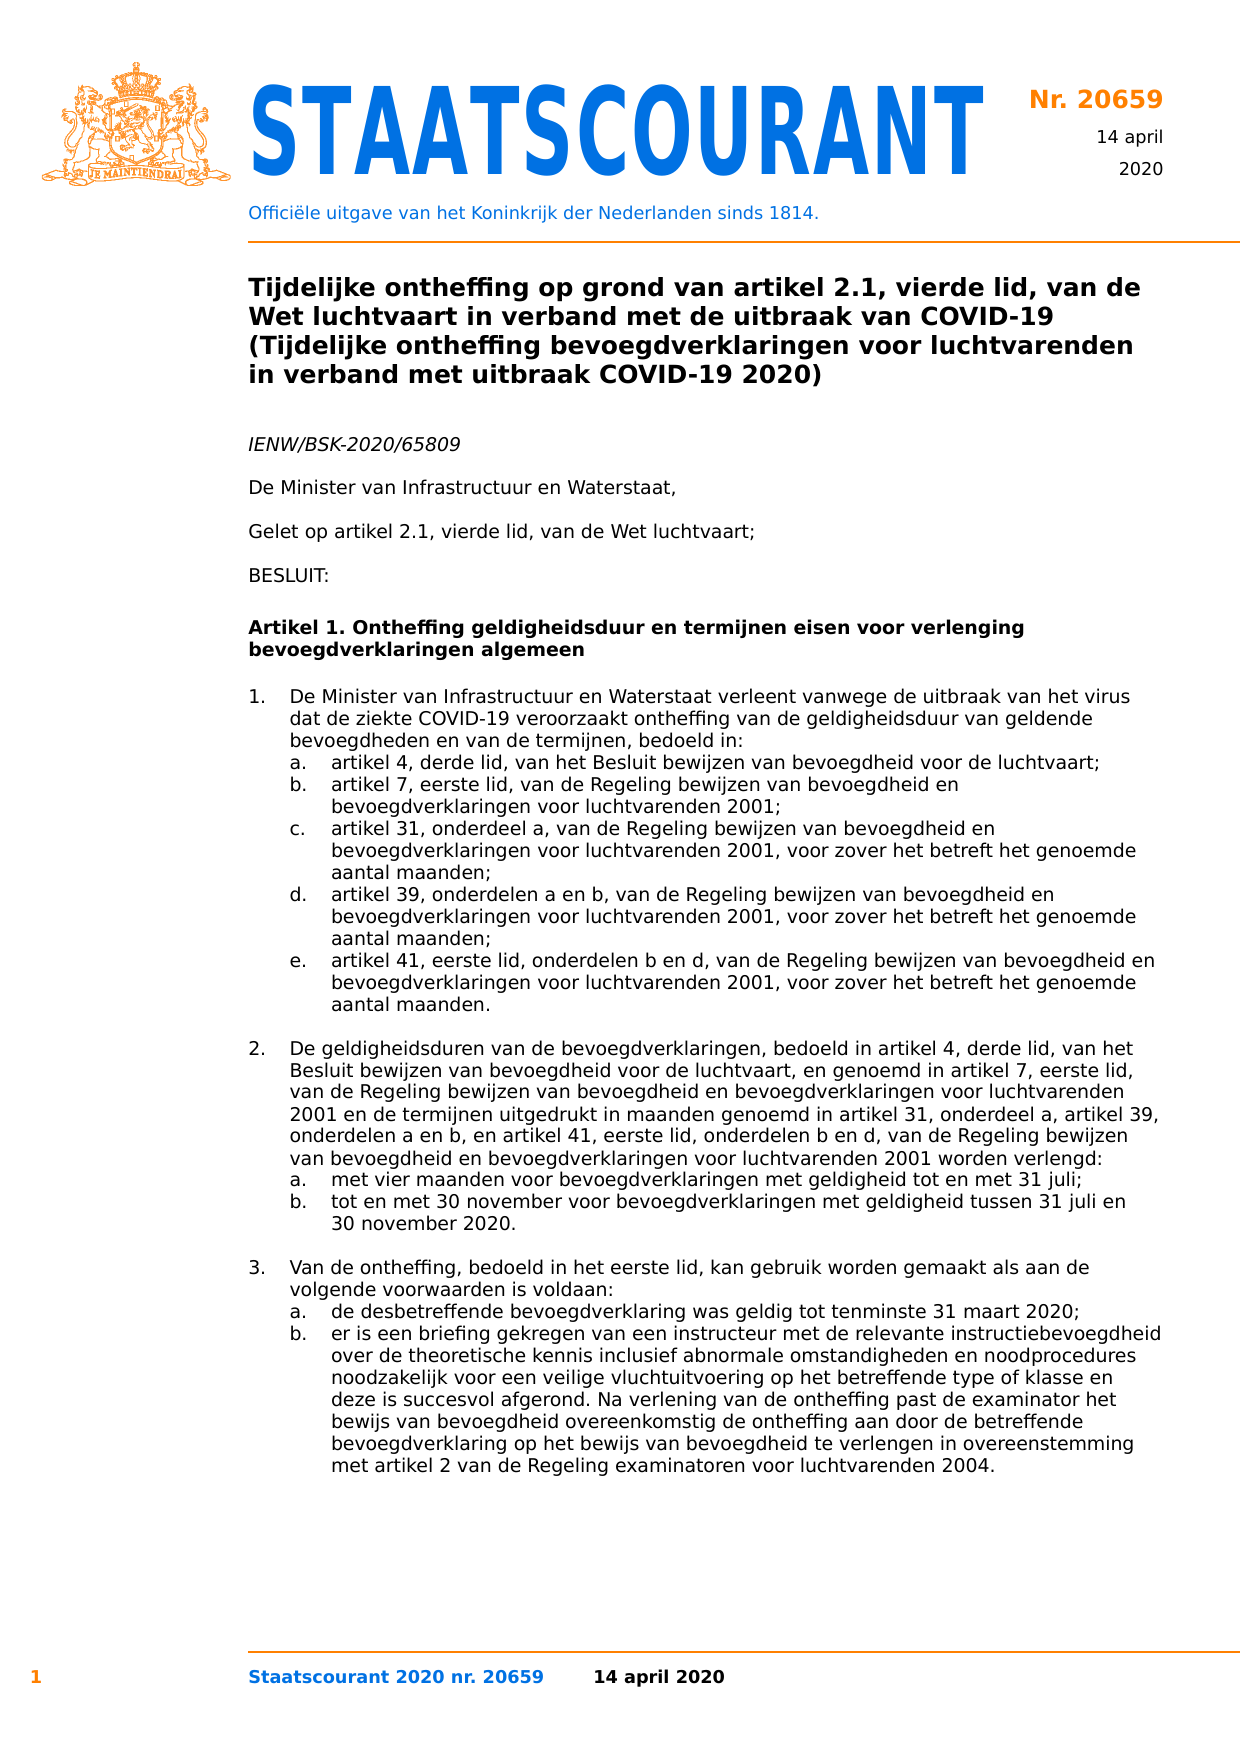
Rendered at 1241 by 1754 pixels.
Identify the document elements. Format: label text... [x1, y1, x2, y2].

subtitle Tijdelijke ontheffing op grond van artikel 2.1, vierde lid, van de Wet luchtvaart in verband met de uitbraak van COVID-19 (Tijdelijke ontheffing bevoegdverklaringen voor luchtvarenden in verband met uitbraak COVID-19 2020) [248, 273, 1163, 390]
text IENW/BSK-2020/65809 [248, 433, 1163, 455]
table_cell 2020 [998, 153, 1240, 203]
table_header Nr. 20659 [998, 62, 1240, 121]
text b. tot en met 30 november voor bevoegdverklaringen met geldigheid tussen 31 juli en 30 november 2020. [289, 1191, 1163, 1235]
text d. artikel 39, onderdelen a en b, van de Regeling bewijzen van bevoegdheid en bevoegdverklaringen voor luchtvarenden 2001, voor zover het betreft het genoemde aantal maanden; [289, 884, 1163, 950]
text 3. Van de ontheffing, bedoeld in het eerste lid, kan gebruik worden gemaakt als aan de volgende voorwaarden is voldaan: [248, 1257, 1163, 1301]
table_header STAATSCOURANT [248, 62, 998, 203]
table_cell 14 april [998, 121, 1240, 153]
text e. artikel 41, eerste lid, onderdelen b en d, van de Regeling bewijzen van bevoegdheid en bevoegdverklaringen voor luchtvarenden 2001, voor zover het betreft het genoemde aantal maanden. [289, 950, 1163, 1016]
text b. er is een briefing gekregen van een instructeur met de relevante instructiebevoegdheid over de theoretische kennis inclusief abnormale omstandigheden en noodprocedures noodzakelijk voor een veilige vluchtuitvoering op het betreffende type of klasse en deze is succesvol afgerond. Na verlening van de ontheffing past de examinator het bewijs van bevoegdheid overeenkomstig de ontheffing aan door de betreffende bevoegdverklaring op het bewijs van bevoegdheid te verlengen in overeenstemming met artikel 2 van de Regeling examinatoren voor luchtvarenden 2004. [289, 1323, 1163, 1477]
table_header [25, 62, 248, 241]
text 1. De Minister van Infrastructuur en Waterstaat verleent vanwege de uitbraak van het virus dat de ziekte COVID-19 veroorzaakt ontheffing van de geldigheidsduur van geldende bevoegdheden en van de termijnen, bedoeld in: [248, 686, 1163, 752]
text b. artikel 7, eerste lid, van de Regeling bewijzen van bevoegdheid en bevoegdverklaringen voor luchtvarenden 2001; [289, 774, 1163, 818]
subtitle Artikel 1. Ontheffing geldigheidsduur en termijnen eisen voor verlenging bevoegdverklaringen algemeen [248, 617, 1163, 661]
table_cell Officiële uitgave van het Koninkrijk der Nederlanden sinds 1814. [248, 203, 1240, 241]
text a. de desbetreffende bevoegdverklaring was geldig tot tenminste 31 maart 2020; [289, 1301, 1163, 1323]
picture [41, 62, 231, 186]
text Gelet op artikel 2.1, vierde lid, van de Wet luchtvaart; [248, 521, 1163, 543]
text De Minister van Infrastructuur en Waterstaat, [248, 477, 1163, 499]
text c. artikel 31, onderdeel a, van de Regeling bewijzen van bevoegdheid en bevoegdverklaringen voor luchtvarenden 2001, voor zover het betreft het genoemde aantal maanden; [289, 818, 1163, 884]
text 2. De geldigheidsduren van de bevoegdverklaringen, bedoeld in artikel 4, derde lid, van het Besluit bewijzen van bevoegdheid voor de luchtvaart, en genoemd in artikel 7, eerste lid, van de Regeling bewijzen van bevoegdheid en bevoegdverklaringen voor luchtvarenden 2001 en de termijnen uitgedrukt in maanden genoemd in artikel 31, onderdeel a, artikel 39, onderdelen a en b, en artikel 41, eerste lid, onderdelen b en d, van de Regeling bewijzen van bevoegdheid en bevoegdverklaringen voor luchtvarenden 2001 worden verlengd: [248, 1037, 1163, 1169]
text a. artikel 4, derde lid, van het Besluit bewijzen van bevoegdheid voor de luchtvaart; [289, 752, 1163, 774]
text a. met vier maanden voor bevoegdverklaringen met geldigheid tot en met 31 juli; [289, 1169, 1163, 1191]
text BESLUIT: [248, 565, 1163, 587]
